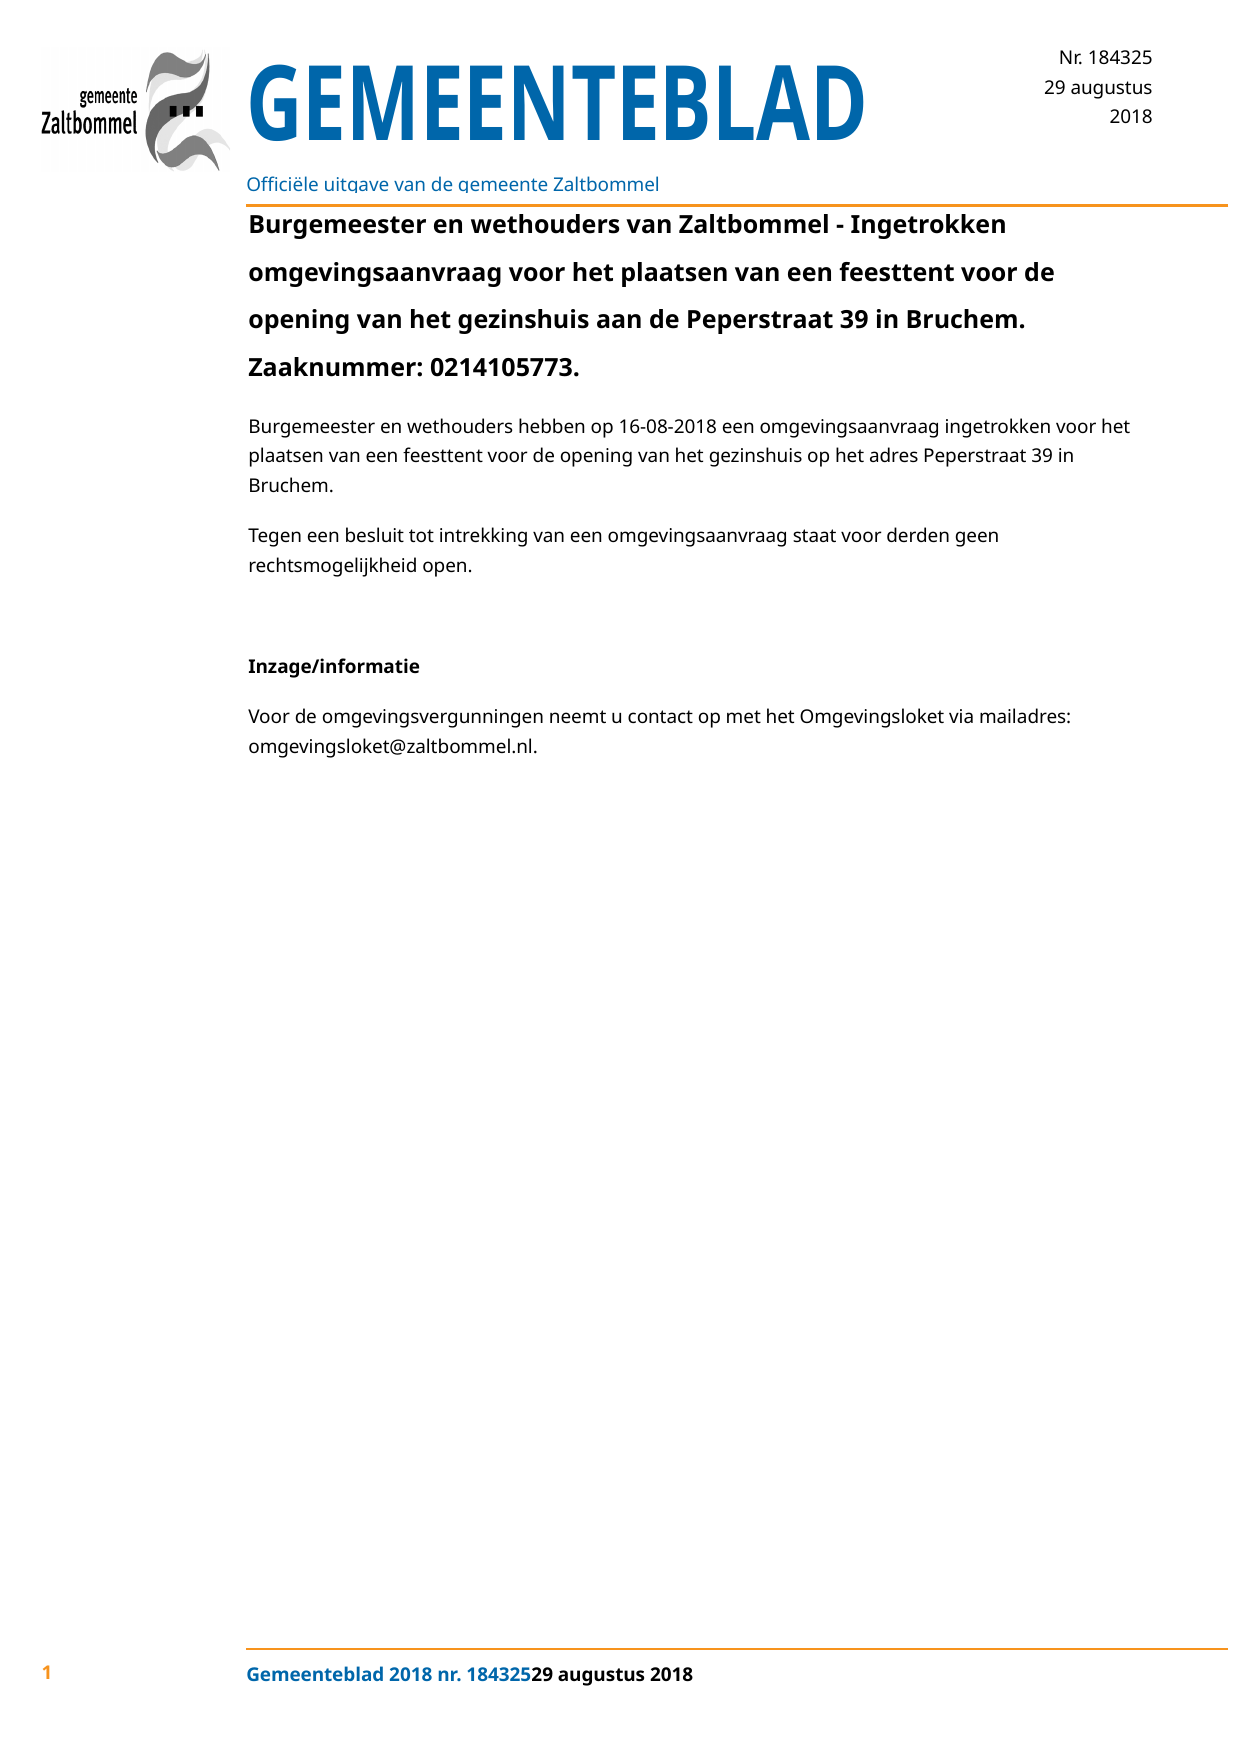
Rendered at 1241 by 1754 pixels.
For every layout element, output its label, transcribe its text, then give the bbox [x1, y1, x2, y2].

text Voor de omgevingsvergunningen neemt u contact op met het Omgevingsloket via mailadres: omgevingsloket@zaltbommel.nl. [248, 703, 1152, 759]
picture [41, 47, 231, 172]
text Inzage/informatie [248, 653, 1152, 679]
text Burgemeester en wethouders van Zaltbommel - Ingetrokken omgevingsaanvraag voor het plaatsen van een feesttent voor de opening van het gezinshuis aan de Peperstraat 39 in Bruchem. Zaaknummer: 0214105773. [248, 207, 1152, 384]
text Burgemeester en wethouders hebben op 16-08-2018 een omgevingsaanvraag ingetrokken voor het plaatsen van een feesttent voor de opening van het gezinshuis op het adres Peperstraat 39 in Bruchem. [248, 413, 1152, 498]
text Tegen een besluit tot intrekking van een omgevingsaanvraag staat voor derden geen rechtsmogelijkheid open. [248, 523, 1152, 578]
